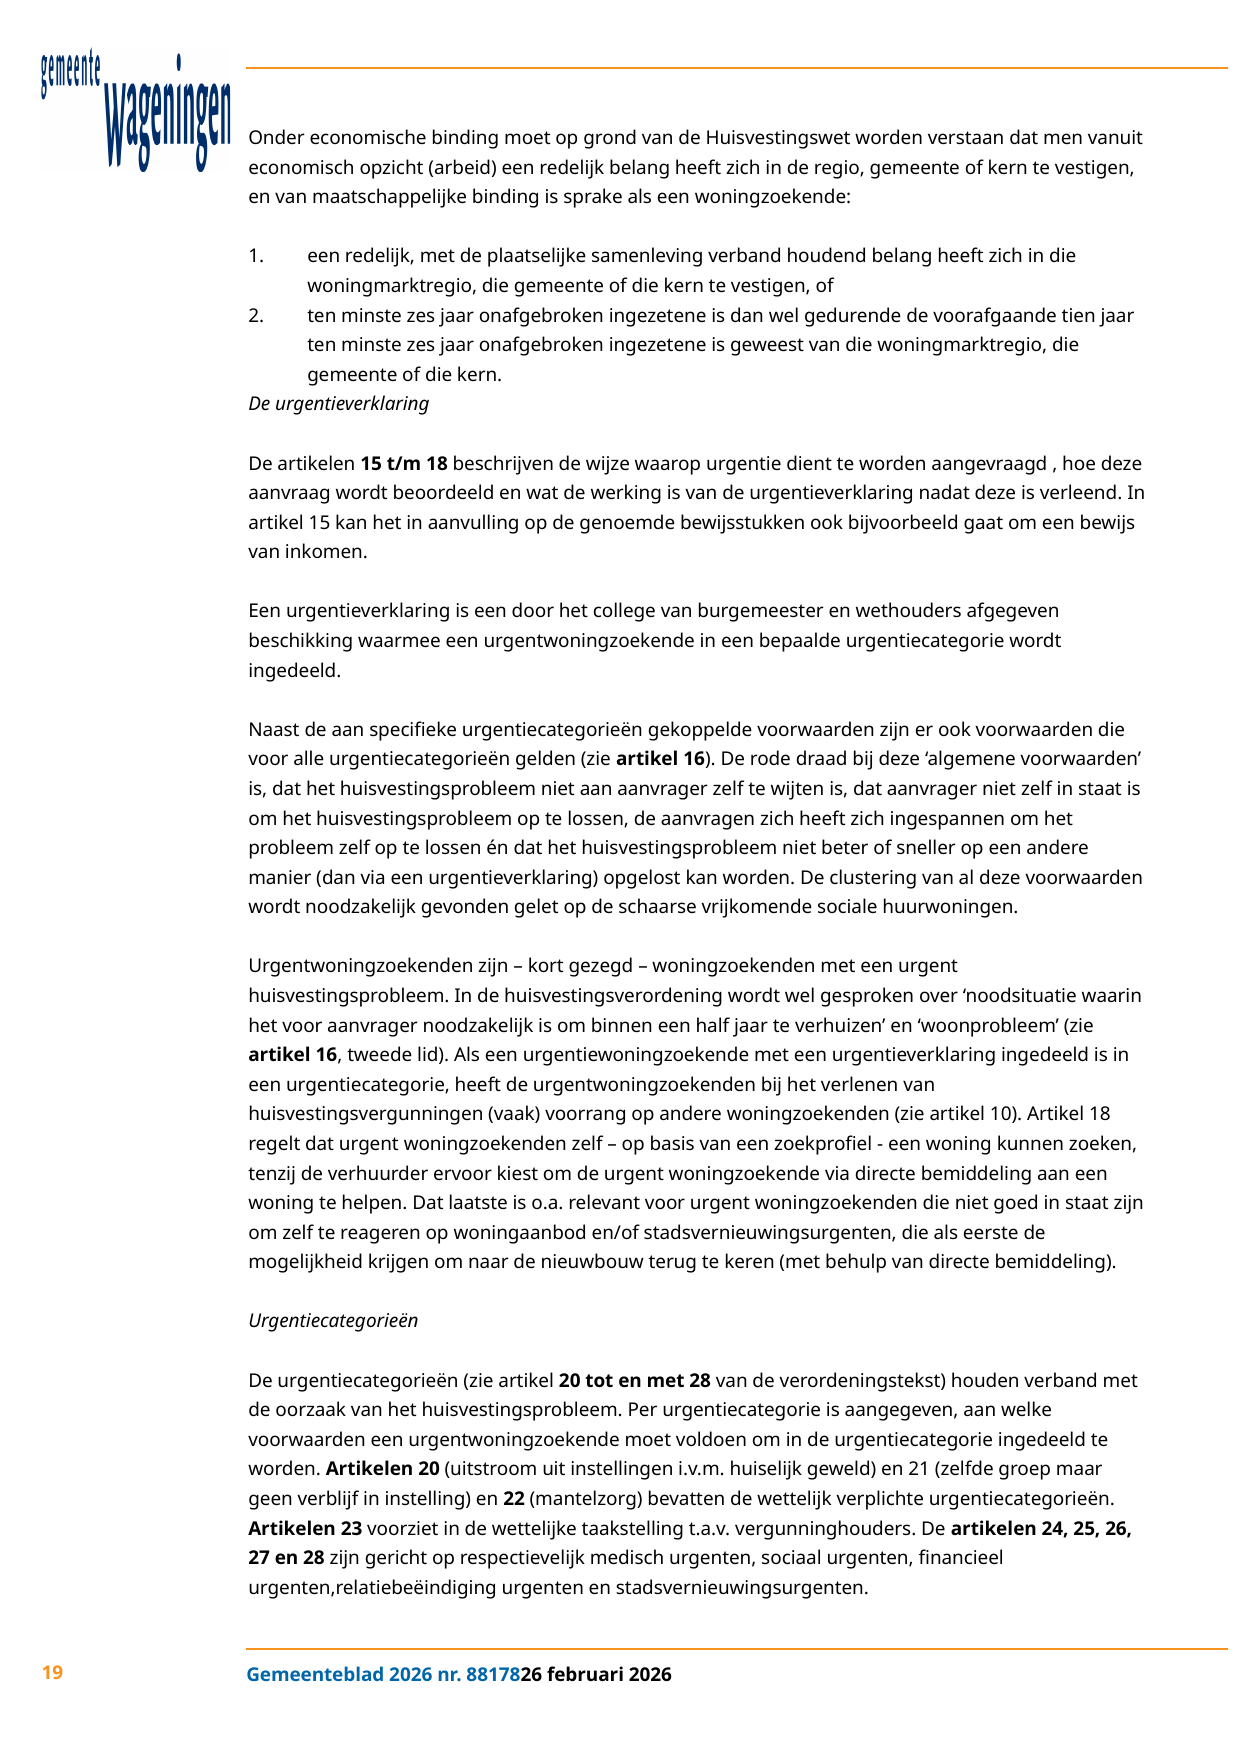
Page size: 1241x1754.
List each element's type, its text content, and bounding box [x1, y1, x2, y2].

picture [41, 47, 231, 172]
text Urgentiecategorieën [248, 1308, 1152, 1333]
text Urgentwoningzoekenden zijn – kort gezegd – woningzoekenden met een urgent huisvestingsprobleem. In de huisvestingsverordening wordt wel gesproken over ‘noodsituatie waarin het voor aanvrager noodzakelijk is om binnen een half jaar te verhuizen’ en ‘woonprobleem’ (zie artikel 16, tweede lid). Als een urgentiewoningzoekende met een urgentieverklaring ingedeeld is in een urgentiecategorie, heeft de urgentwoningzoekenden bij het verlenen van huisvestingsvergunningen (vaak) voorrang op andere woningzoekenden (zie artikel 10). Artikel 18 regelt dat urgent woningzoekenden zelf – op basis van een zoekprofiel - een woning kunnen zoeken, tenzij de verhuurder ervoor kiest om de urgent woningzoekende via directe bemiddeling aan een woning te helpen. Dat laatste is o.a. relevant voor urgent woningzoekenden die niet goed in staat zijn om zelf te reageren op woningaanbod en/of stadsvernieuwingsurgenten, die als eerste de mogelijkheid krijgen om naar de nieuwbouw terug te keren (met behulp van directe bemiddeling). [248, 953, 1152, 1274]
text De artikelen 15 t/m 18 beschrijven de wijze waarop urgentie dient te worden aangevraagd , hoe deze aanvraag wordt beoordeeld en wat de werking is van de urgentieverklaring nadat deze is verleend. In artikel 15 kan het in aanvulling op de genoemde bewijsstukken ook bijvoorbeeld gaat om een bewijs van inkomen. [248, 450, 1152, 564]
list een redelijk, met de plaatselijke samenleving verband houdend belang heeft zich in die woningmarktregio, die gemeente of die kern te vestigen, of [248, 243, 1152, 298]
text Een urgentieverklaring is een door het college van burgemeester en wethouders afgegeven beschikking waarmee een urgentwoningzoekende in een bepaalde urgentiecategorie wordt ingedeeld. [248, 598, 1152, 683]
text De urgentiecategorieën (zie artikel 20 tot en met 28 van de verordeningstekst) houden verband met de oorzaak van het huisvestingsprobleem. Per urgentiecategorie is aangegeven, aan welke voorwaarden een urgentwoningzoekende moet voldoen om in de urgentiecategorie ingedeeld te worden. Artikelen 20 (uitstroom uit instellingen i.v.m. huiselijk geweld) en 21 (zelfde groep maar geen verblijf in instelling) en 22 (mantelzorg) bevatten de wettelijk verplichte urgentiecategorieën. Artikelen 23 voorziet in de wettelijke taakstelling t.a.v. vergunninghouders. De artikelen 24, 25, 26, 27 en 28 zijn gericht op respectievelijk medisch urgenten, sociaal urgenten, financieel urgenten,relatiebeëindiging urgenten en stadsvernieuwingsurgenten. [248, 1367, 1152, 1600]
text De urgentieverklaring [248, 391, 1152, 416]
list ten minste zes jaar onafgebroken ingezetene is dan wel gedurende de voorafgaande tien jaar ten minste zes jaar onafgebroken ingezetene is geweest van die woningmarktregio, die gemeente of die kern. [248, 302, 1152, 387]
text Naast de aan specifieke urgentiecategorieën gekoppelde voorwaarden zijn er ook voorwaarden die voor alle urgentiecategorieën gelden (zie artikel 16). De rode draad bij deze ‘algemene voorwaarden’ is, dat het huisvestingsprobleem niet aan aanvrager zelf te wijten is, dat aanvrager niet zelf in staat is om het huisvestingsprobleem op te lossen, de aanvragen zich heeft zich ingespannen om het probleem zelf op te lossen én dat het huisvestingsprobleem niet beter of sneller op een andere manier (dan via een urgentieverklaring) opgelost kan worden. De clustering van al deze voorwaarden wordt noodzakelijk gevonden gelet op de schaarse vrijkomende sociale huurwoningen. [248, 716, 1152, 919]
text Onder economische binding moet op grond van de Huisvestingswet worden verstaan dat men vanuit economisch opzicht (arbeid) een redelijk belang heeft zich in de regio, gemeente of kern te vestigen, en van maatschappelijke binding is sprake als een woningzoekende: [248, 124, 1152, 209]
